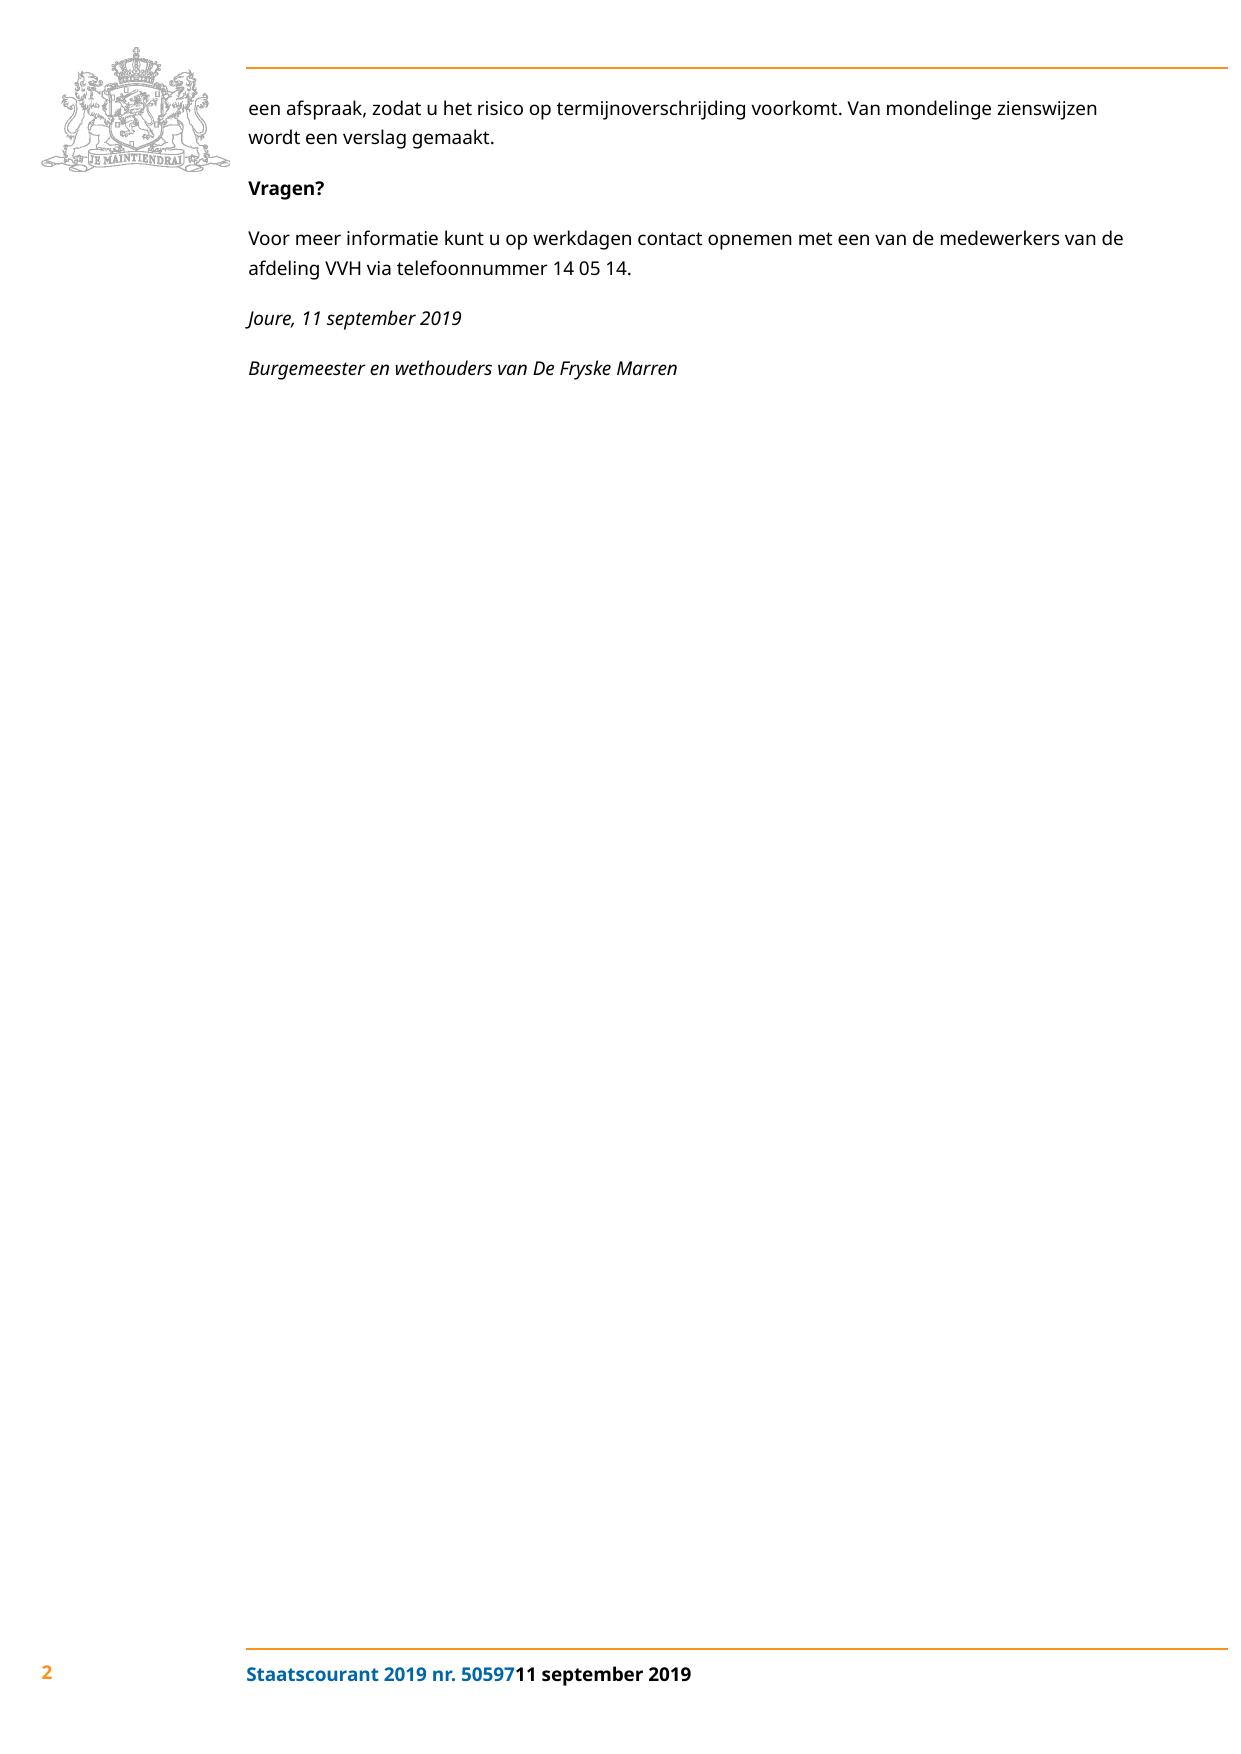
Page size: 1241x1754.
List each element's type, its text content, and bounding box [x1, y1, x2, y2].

text Voor meer informatie kunt u op werkdagen contact opnemen met een van de medewerkers van de afdeling VVH via telefoonnummer 14 05 14. [248, 225, 1152, 281]
text Vragen? [248, 175, 1152, 201]
text een afspraak, zodat u het risico op termijnoverschrijding voorkomt. Van mondelinge zienswijzen wordt een verslag gemaakt. [248, 95, 1152, 150]
text Joure, 11 september 2019 [248, 305, 1152, 331]
picture [41, 47, 231, 172]
text Burgemeester en wethouders van De Fryske Marren [248, 356, 1152, 381]
